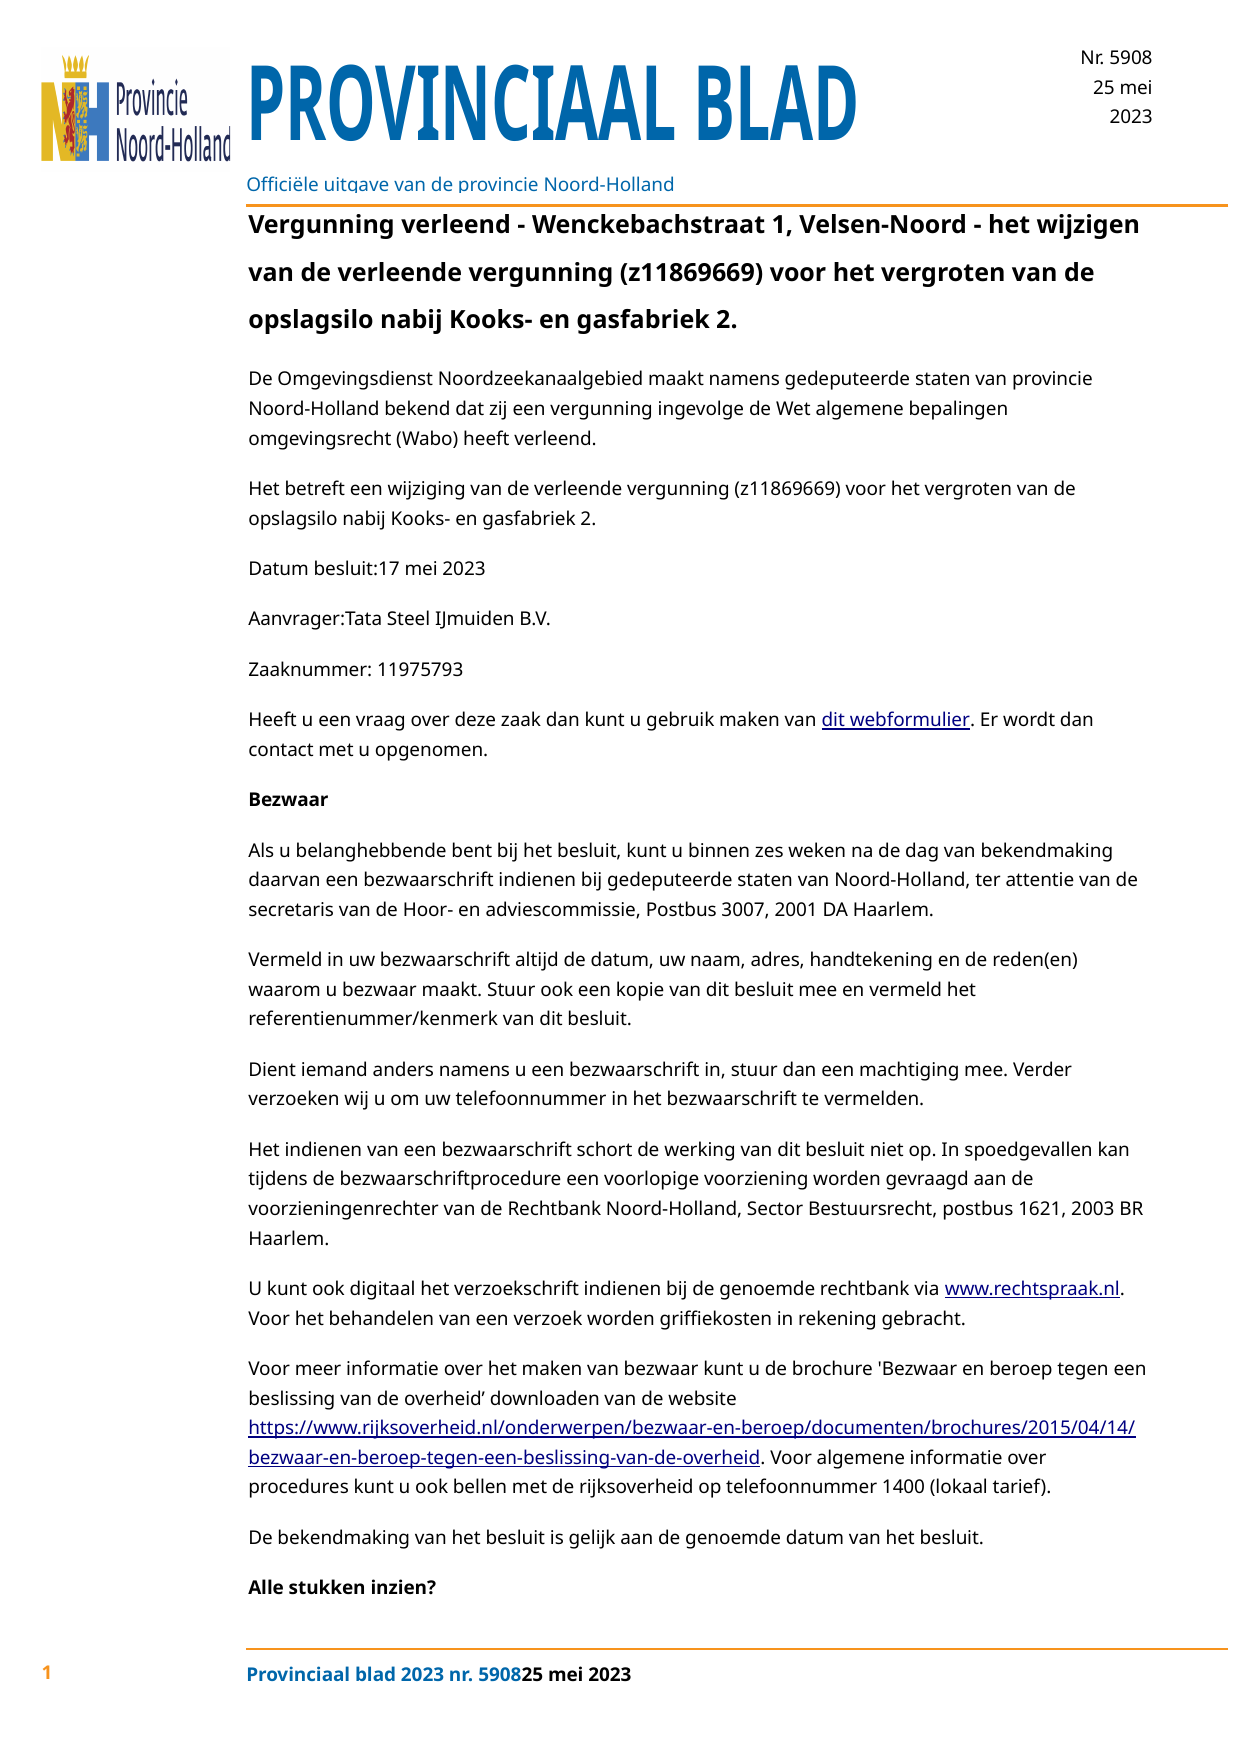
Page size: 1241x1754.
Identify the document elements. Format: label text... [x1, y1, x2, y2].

text Voor meer informatie over het maken van bezwaar kunt u de brochure 'Bezwaar en beroep tegen een beslissing van de overheid’ downloaden van de website https://www.rijksoverheid.nl/onderwerpen/bezwaar-en-beroep/documenten/brochures/2015/04/14/bezwaar-en-beroep-tegen-een-beslissing-van-de-overheid. Voor algemene informatie over procedures kunt u ook bellen met de rijksoverheid op telefoonnummer 1400 (lokaal tarief). [248, 1355, 1152, 1499]
text Het indienen van een bezwaarschrift schort de werking van dit besluit niet op. In spoedgevallen kan tijdens de bezwaarschriftprocedure een voorlopige voorziening worden gevraagd aan de voorzieningenrechter van de Rechtbank Noord-Holland, Sector Bestuursrecht, postbus 1621, 2003 BR Haarlem. [248, 1136, 1152, 1250]
text Heeft u een vraag over deze zaak dan kunt u gebruik maken van dit webformulier. Er wordt dan contact met u opgenomen. [248, 706, 1152, 762]
text Het betreft een wijziging van de verleende vergunning (z11869669) voor het vergroten van de opslagsilo nabij Kooks- en gasfabriek 2. [248, 475, 1152, 530]
picture [41, 47, 231, 172]
text Aanvrager:Tata Steel IJmuiden B.V. [248, 606, 1152, 631]
text Dient iemand anders namens u een bezwaarschrift in, stuur dan een machtiging mee. Verder verzoeken wij u om uw telefoonnummer in het bezwaarschrift te vermelden. [248, 1056, 1152, 1111]
text Vermeld in uw bezwaarschrift altijd de datum, uw naam, adres, handtekening en de reden(en) waarom u bezwaar maakt. Stuur ook een kopie van dit besluit mee en vermeld het referentienummer/kenmerk van dit besluit. [248, 946, 1152, 1031]
text De Omgevingsdienst Noordzeekanaalgebied maakt namens gedeputeerde staten van provincie Noord-Holland bekend dat zij een vergunning ingevolge de Wet algemene bepalingen omgevingsrecht (Wabo) heeft verleend. [248, 366, 1152, 450]
text Zaaknummer: 11975793 [248, 656, 1152, 682]
text Vergunning verleend - Wenckebachstraat 1, Velsen-Noord - het wijzigen van de verleende vergunning (z11869669) voor het vergroten van de opslagsilo nabij Kooks- en gasfabriek 2. [248, 207, 1152, 336]
text Bezwaar [248, 786, 1152, 812]
text Alle stukken inzien? [248, 1574, 1152, 1600]
text Als u belanghebbende bent bij het besluit, kunt u binnen zes weken na de dag van bekendmaking daarvan een bezwaarschrift indienen bij gedeputeerde staten van Noord-Holland, ter attentie van de secretaris van de Hoor- en adviescommissie, Postbus 3007, 2001 DA Haarlem. [248, 837, 1152, 922]
text Datum besluit:17 mei 2023 [248, 555, 1152, 581]
text De bekendmaking van het besluit is gelijk aan de genoemde datum van het besluit. [248, 1524, 1152, 1549]
text U kunt ook digitaal het verzoekschrift indienen bij de genoemde rechtbank via www.rechtspraak.nl. Voor het behandelen van een verzoek worden griffiekosten in rekening gebracht. [248, 1275, 1152, 1330]
